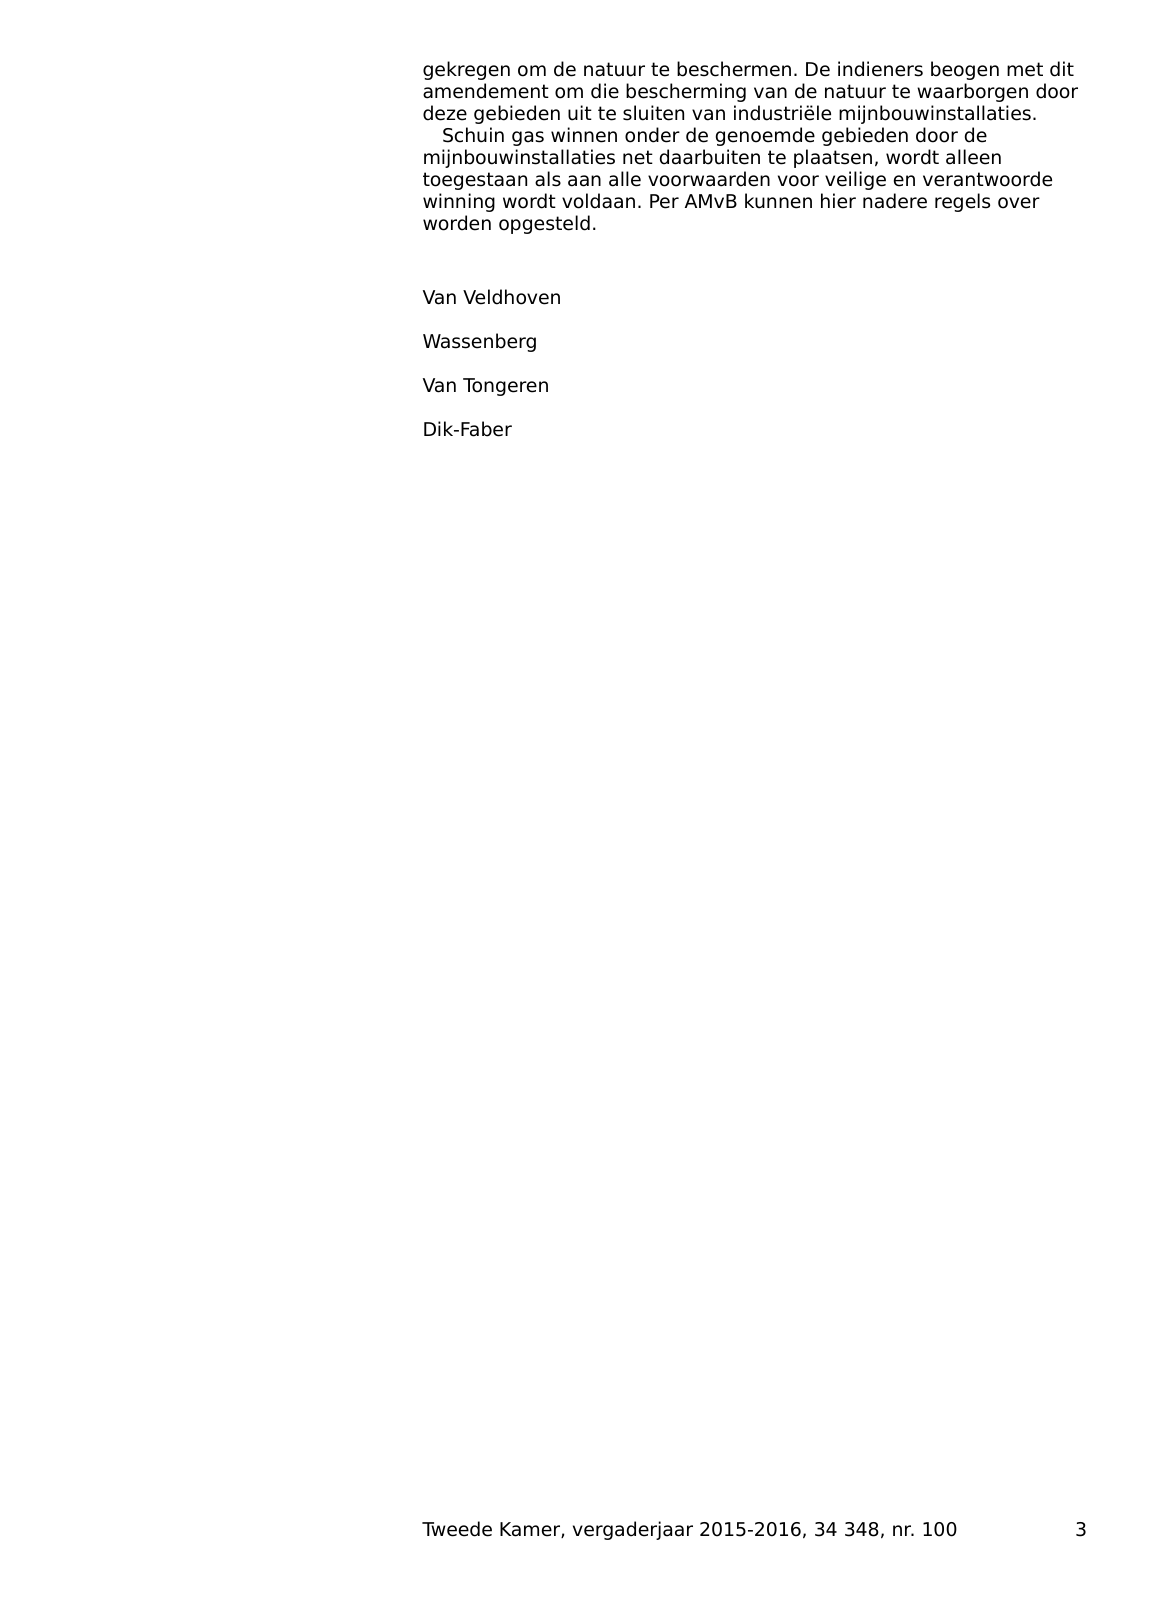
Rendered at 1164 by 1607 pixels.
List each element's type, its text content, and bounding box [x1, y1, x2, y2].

text Van Veldhoven Wassenberg Van Tongeren Dik-Faber [422, 265, 1087, 441]
text Schuin gas winnen onder de genoemde gebieden door de mijnbouwinstallaties net daarbuiten te plaatsen, wordt alleen toegestaan als aan alle voorwaarden voor veilige en verantwoorde winning wordt voldaan. Per AMvB kunnen hier nadere regels over worden opgesteld. [422, 125, 1087, 235]
text gekregen om de natuur te beschermen. De indieners beogen met dit amendement om die bescherming van de natuur te waarborgen door deze gebieden uit te sluiten van industriële mijnbouwinstallaties. [422, 59, 1087, 125]
